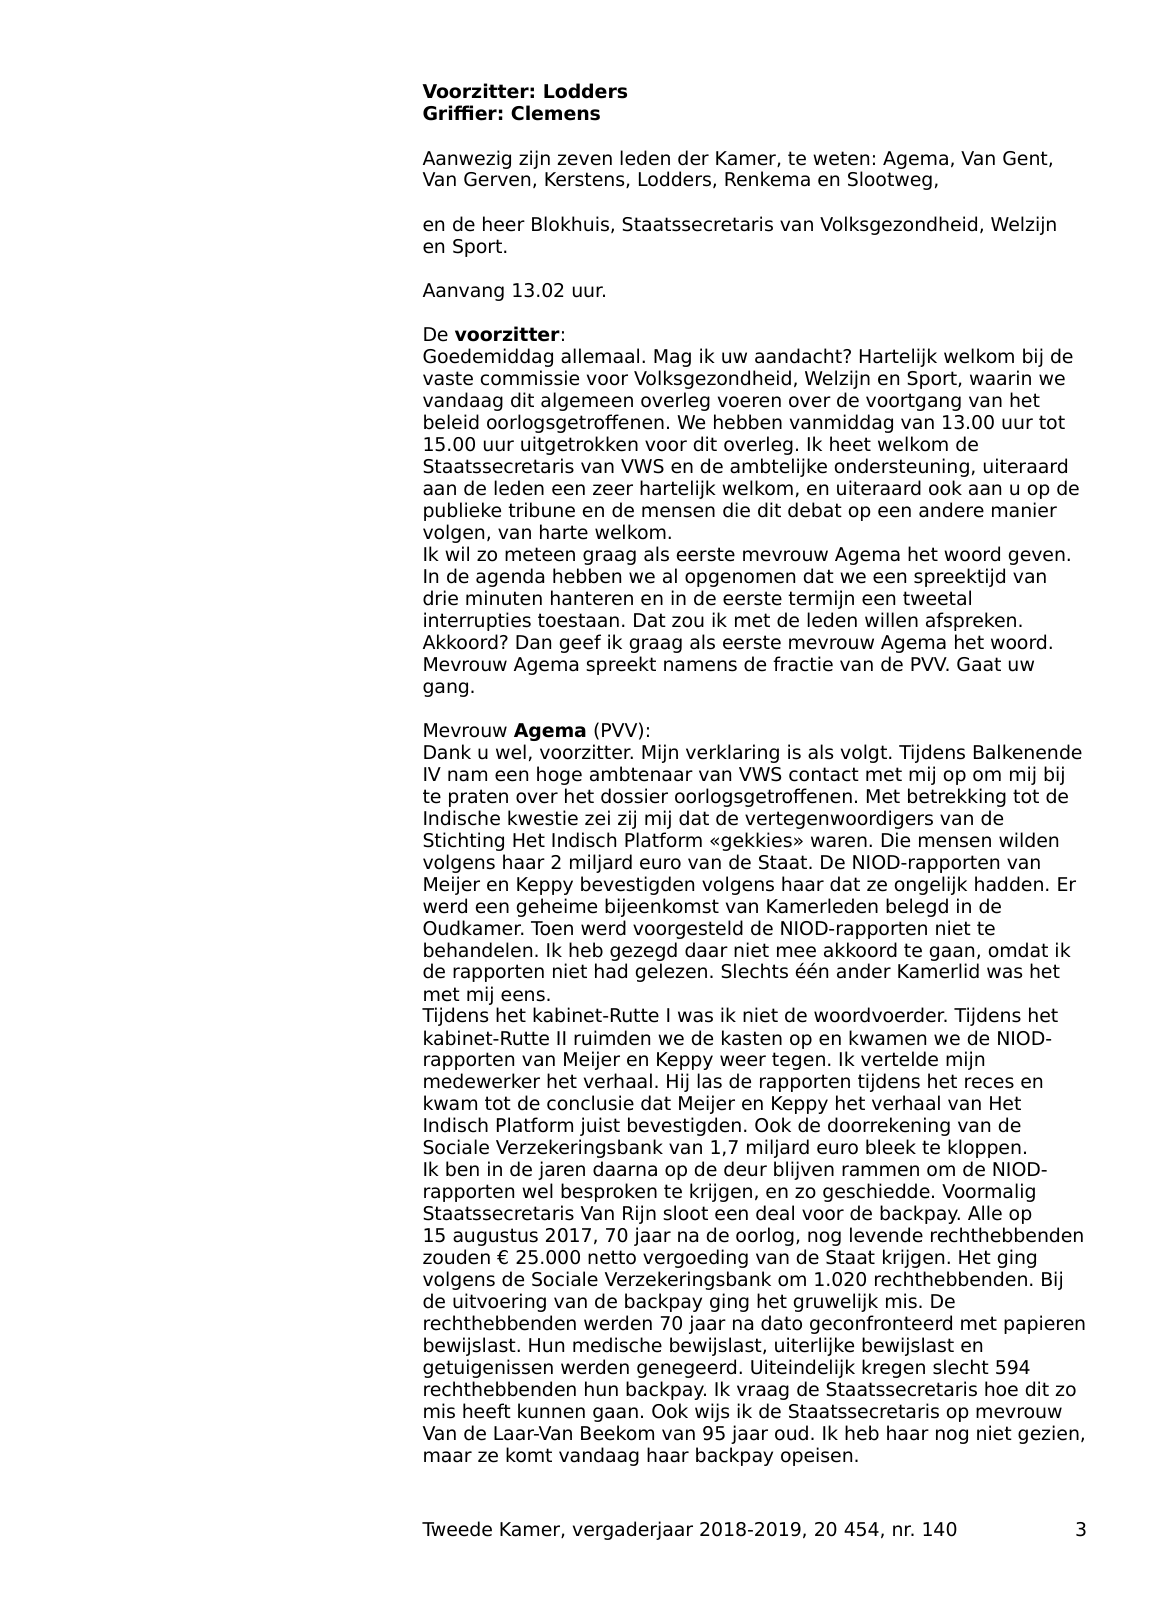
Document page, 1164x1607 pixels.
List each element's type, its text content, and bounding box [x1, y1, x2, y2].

text Mevrouw Agema (PVV): [422, 720, 1087, 742]
text Goedemiddag allemaal. Mag ik uw aandacht? Hartelijk welkom bij de vaste commissie voor Volksgezondheid, Welzijn en Sport, waarin we vandaag dit algemeen overleg voeren over de voortgang van het beleid oorlogsgetroffenen. We hebben vanmiddag van 13.00 uur tot 15.00 uur uitgetrokken voor dit overleg. Ik heet welkom de Staatssecretaris van VWS en de ambtelijke ondersteuning, uiteraard aan de leden een zeer hartelijk welkom, en uiteraard ook aan u op de publieke tribune en de mensen die dit debat op een andere manier volgen, van harte welkom. [422, 346, 1087, 544]
text Dank u wel, voorzitter. Mijn verklaring is als volgt. Tijdens Balkenende IV nam een hoge ambtenaar van VWS contact met mij op om mij bij te praten over het dossier oorlogsgetroffenen. Met betrekking tot de Indische kwestie zei zij mij dat de vertegenwoordigers van de Stichting Het Indisch Platform «gekkies» waren. Die mensen wilden volgens haar 2 miljard euro van de Staat. De NIOD-rapporten van Meijer en Keppy bevestigden volgens haar dat ze ongelijk hadden. Er werd een geheime bijeenkomst van Kamerleden belegd in de Oudkamer. Toen werd voorgesteld de NIOD-rapporten niet te behandelen. Ik heb gezegd daar niet mee akkoord te gaan, omdat ik de rapporten niet had gelezen. Slechts één ander Kamerlid was het met mij eens. [422, 742, 1087, 1005]
text Griffier: Clemens [422, 103, 1087, 125]
text Aanvang 13.02 uur. [422, 280, 1087, 302]
text Ik wil zo meteen graag als eerste mevrouw Agema het woord geven. In de agenda hebben we al opgenomen dat we een spreektijd van drie minuten hanteren en in de eerste termijn een tweetal interrupties toestaan. Dat zou ik met de leden willen afspreken. Akkoord? Dan geef ik graag als eerste mevrouw Agema het woord. Mevrouw Agema spreekt namens de fractie van de PVV. Gaat uw gang. [422, 544, 1087, 697]
text Voorzitter: Lodders [422, 81, 1087, 103]
text Aanwezig zijn zeven leden der Kamer, te weten: Agema, Van Gent, Van Gerven, Kerstens, Lodders, Renkema en Slootweg, [422, 147, 1087, 191]
text Tijdens het kabinet-Rutte I was ik niet de woordvoerder. Tijdens het kabinet-Rutte II ruimden we de kasten op en kwamen we de NIOD-rapporten van Meijer en Keppy weer tegen. Ik vertelde mijn medewerker het verhaal. Hij las de rapporten tijdens het reces en kwam tot de conclusie dat Meijer en Keppy het verhaal van Het Indisch Platform juist bevestigden. Ook de doorrekening van de Sociale Verzekeringsbank van 1,7 miljard euro bleek te kloppen. [422, 1005, 1087, 1159]
text Ik ben in de jaren daarna op de deur blijven rammen om de NIOD-rapporten wel besproken te krijgen, en zo geschiedde. Voormalig Staatssecretaris Van Rijn sloot een deal voor de backpay. Alle op 15 augustus 2017, 70 jaar na de oorlog, nog levende rechthebbenden zouden € 25.000 netto vergoeding van de Staat krijgen. Het ging volgens de Sociale Verzekeringsbank om 1.020 rechthebbenden. Bij de uitvoering van de backpay ging het gruwelijk mis. De rechthebbenden werden 70 jaar na dato geconfronteerd met papieren bewijslast. Hun medische bewijslast, uiterlijke bewijslast en getuigenissen werden genegeerd. Uiteindelijk kregen slecht 594 rechthebbenden hun backpay. Ik vraag de Staatssecretaris hoe dit zo mis heeft kunnen gaan. Ook wijs ik de Staatssecretaris op mevrouw Van de Laar-Van Beekom van 95 jaar oud. Ik heb haar nog niet gezien, maar ze komt vandaag haar backpay opeisen. [422, 1159, 1087, 1467]
text en de heer Blokhuis, Staatssecretaris van Volksgezondheid, Welzijn en Sport. [422, 213, 1087, 257]
text De voorzitter: [422, 324, 1087, 346]
